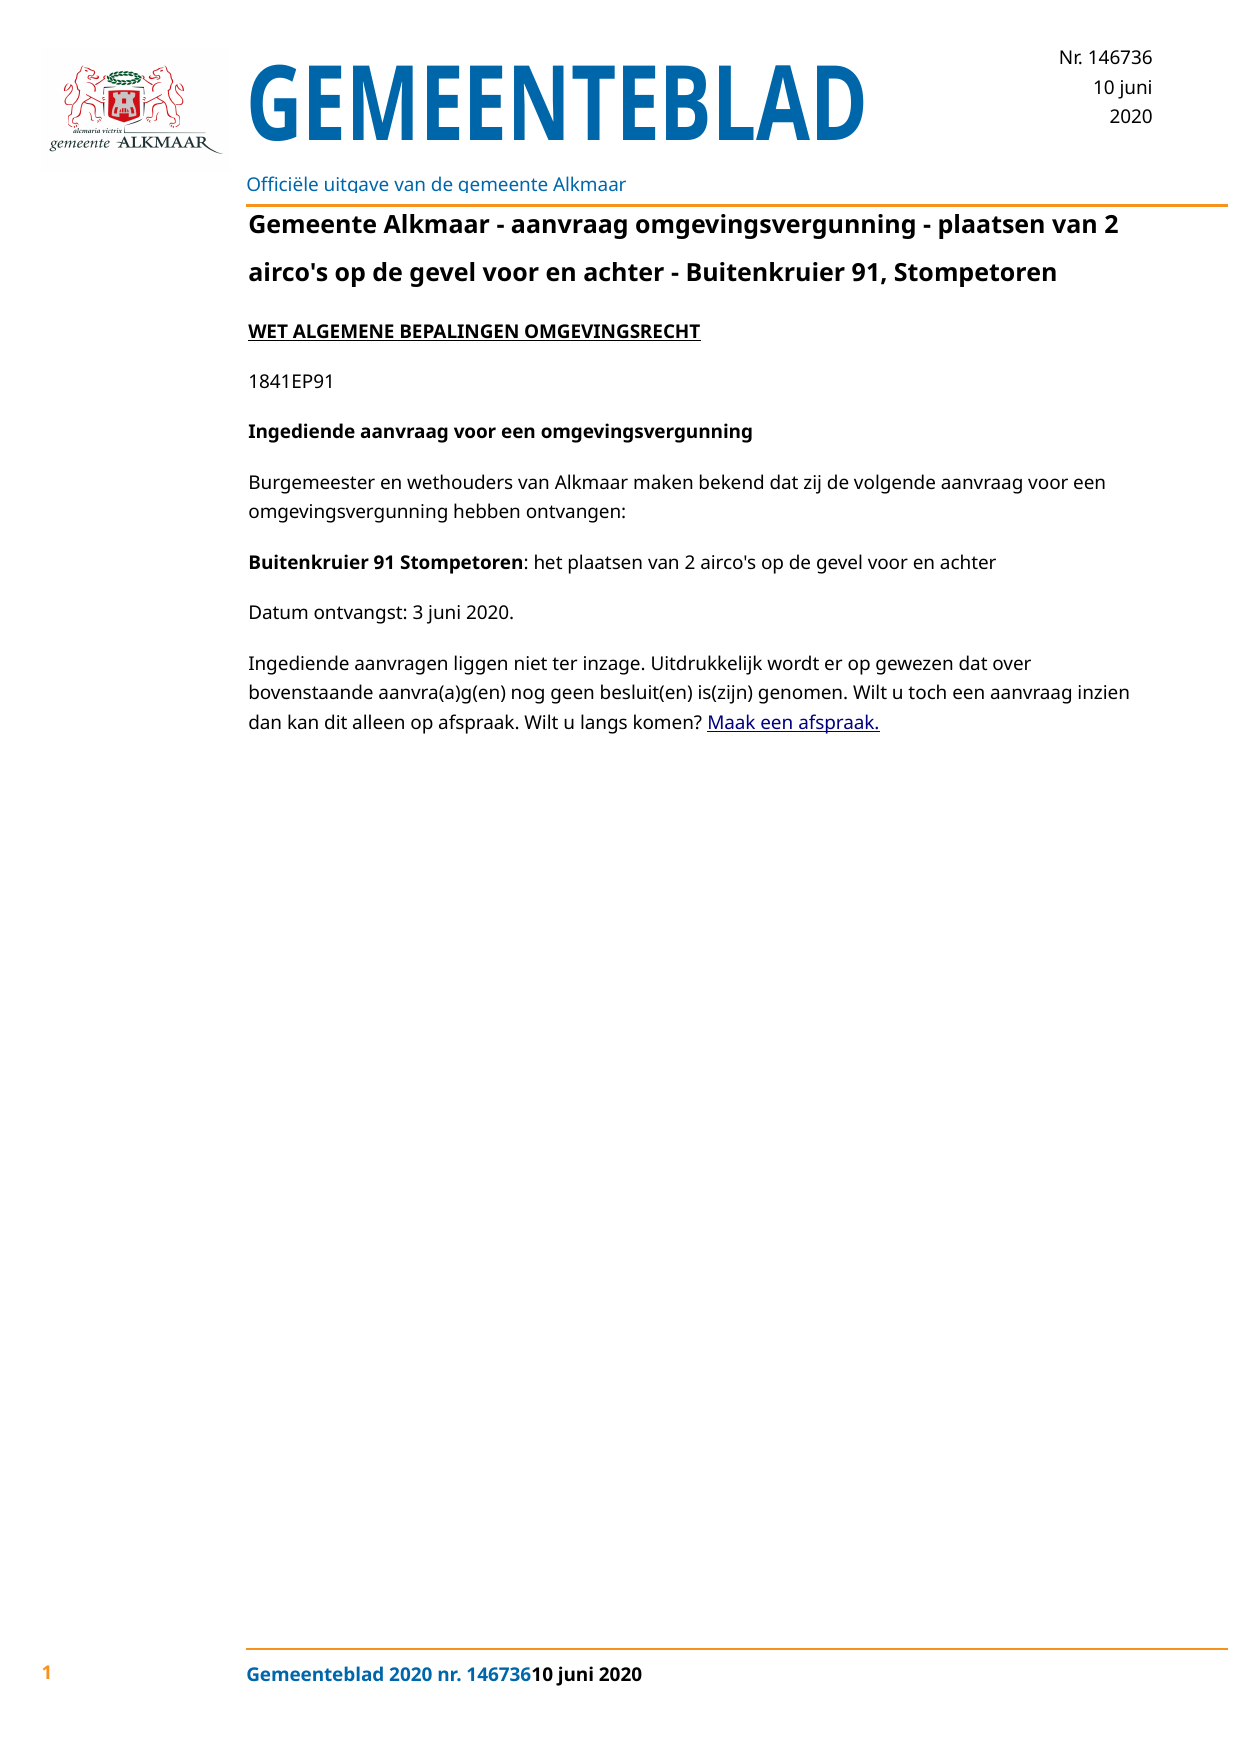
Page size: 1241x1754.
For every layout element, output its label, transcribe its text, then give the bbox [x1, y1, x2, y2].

text WET ALGEMENE BEPALINGEN OMGEVINGSRECHT [248, 318, 1152, 344]
text Datum ontvangst: 3 juni 2020. [248, 599, 1152, 625]
text Ingediende aanvraag voor een omgevingsvergunning [248, 419, 1152, 444]
text Buitenkruier 91 Stompetoren: het plaatsen van 2 airco's op de gevel voor en achter [248, 549, 1152, 575]
text 1841EP91 [248, 368, 1152, 394]
text Gemeente Alkmaar - aanvraag omgevingsvergunning - plaatsen van 2 airco's op de gevel voor en achter - Buitenkruier 91, Stompetoren [248, 207, 1152, 288]
text Ingediende aanvragen liggen niet ter inzage. Uitdrukkelijk wordt er op gewezen dat over bovenstaande aanvra(a)g(en) nog geen besluit(en) is(zijn) genomen. Wilt u toch een aanvraag inzien dan kan dit alleen op afspraak. Wilt u langs komen? Maak een afspraak. [248, 650, 1152, 735]
text Burgemeester en wethouders van Alkmaar maken bekend dat zij de volgende aanvraag voor een omgevingsvergunning hebben ontvangen: [248, 469, 1152, 524]
picture [41, 47, 231, 172]
